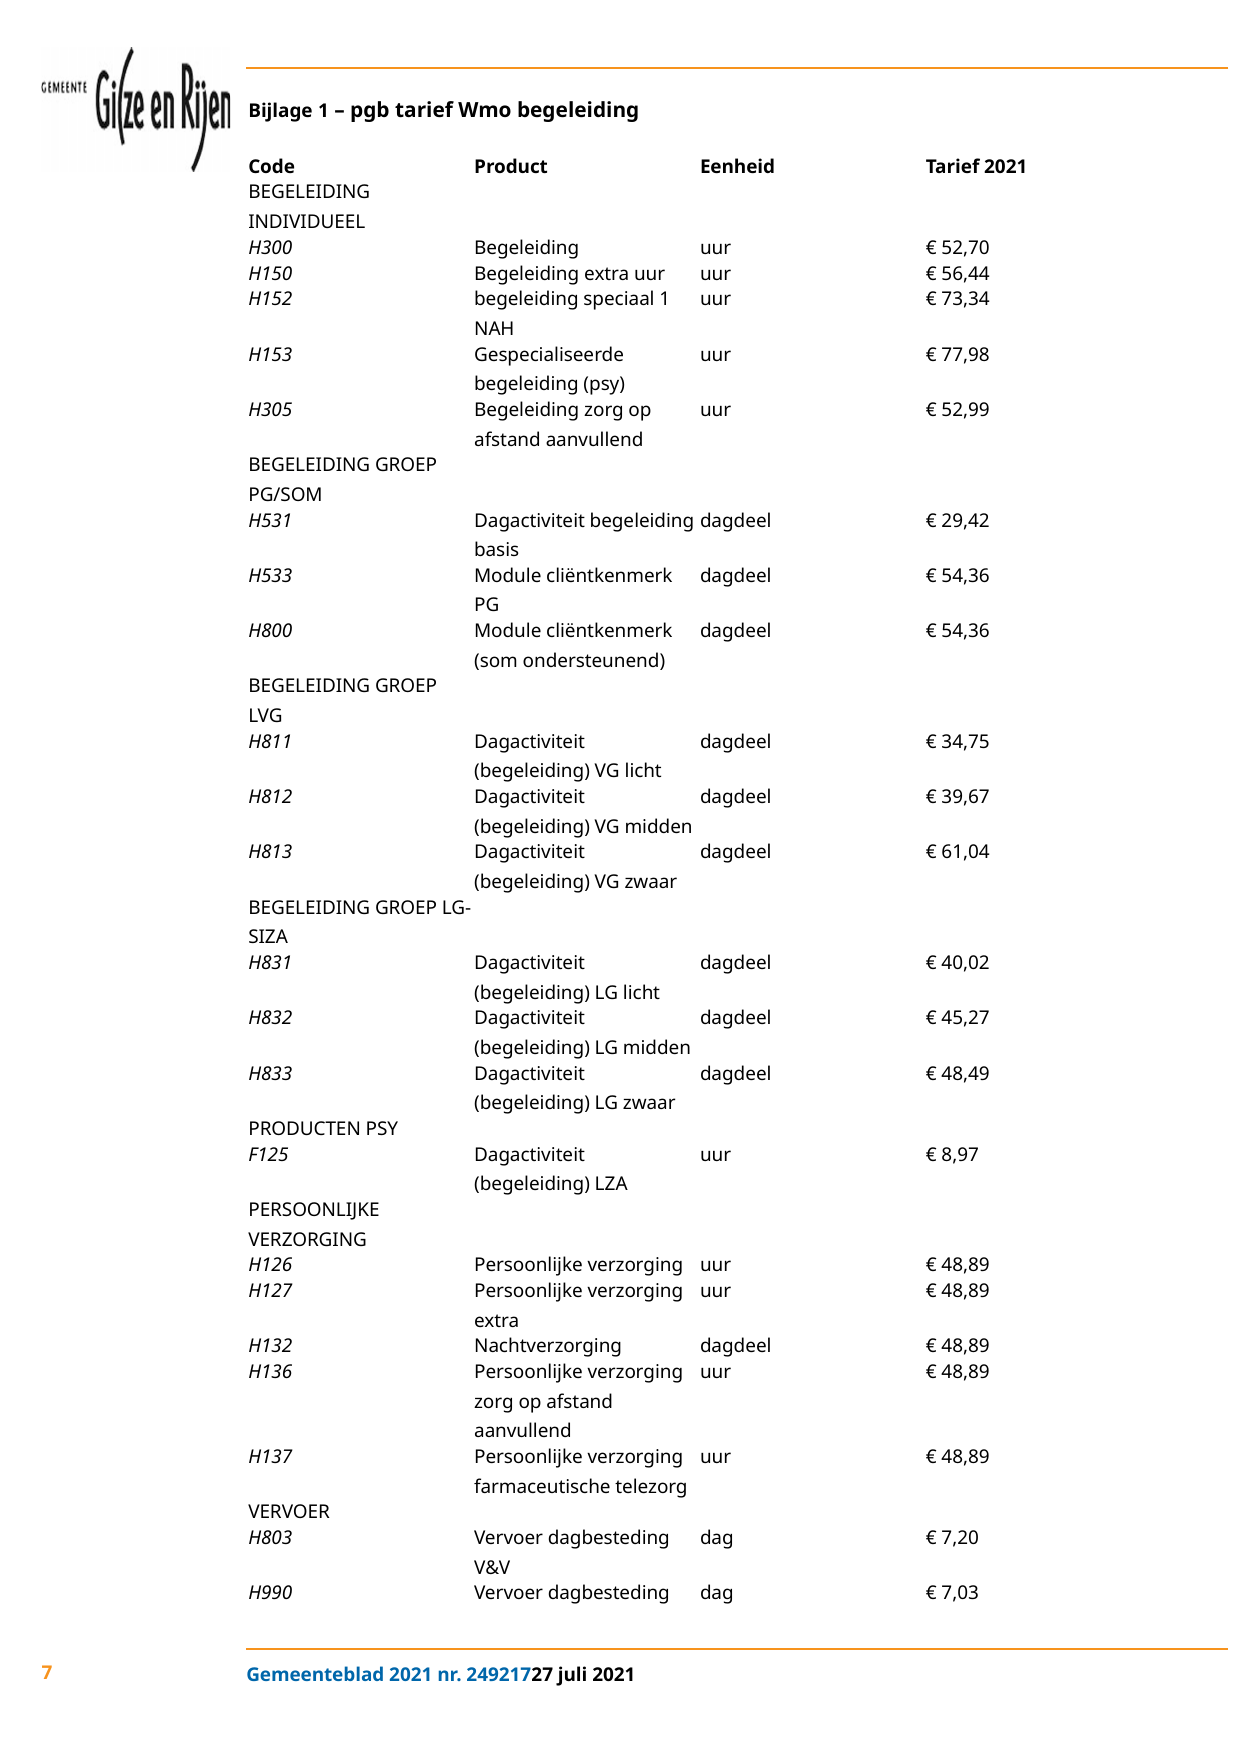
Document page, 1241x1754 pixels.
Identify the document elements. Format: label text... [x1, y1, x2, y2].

table_cell € 54,36 [926, 562, 1152, 617]
table_cell dagdeel [700, 839, 926, 894]
table_cell [700, 1196, 926, 1252]
table_cell uur [700, 1277, 926, 1333]
table_cell [700, 894, 926, 949]
table_cell H132 [248, 1333, 474, 1358]
table_cell H127 [248, 1277, 474, 1333]
table_cell Begeleiding extra uur [474, 260, 700, 286]
table_cell dagdeel [700, 1060, 926, 1115]
table_cell € 73,34 [926, 286, 1152, 341]
table_cell uur [700, 1358, 926, 1443]
table_cell Dagactiviteit begeleiding basis [474, 507, 700, 562]
table_cell dagdeel [700, 507, 926, 562]
table_cell € 52,70 [926, 234, 1152, 260]
table_cell [926, 1196, 1152, 1252]
table_cell uur [700, 1443, 926, 1498]
table_cell H153 [248, 341, 474, 396]
table_cell Begeleiding zorg op afstand aanvullend [474, 396, 700, 451]
table_cell € 40,02 [926, 949, 1152, 1004]
table_cell € 34,75 [926, 728, 1152, 783]
table_cell BEGELEIDING GROEP LG-SIZA [248, 894, 474, 949]
table_cell [700, 179, 926, 234]
table_cell H813 [248, 839, 474, 894]
table_cell [700, 451, 926, 507]
table_cell dag [700, 1580, 926, 1605]
table_cell H811 [248, 728, 474, 783]
table_cell € 8,97 [926, 1141, 1152, 1196]
table_cell uur [700, 1252, 926, 1277]
table_cell € 54,36 [926, 618, 1152, 673]
table_cell € 77,98 [926, 341, 1152, 396]
table_cell Vervoer dagbesteding V&V [474, 1524, 700, 1579]
text Bijlage 1 – pgb tarief Wmo begeleiding [248, 95, 1152, 123]
table_cell BEGELEIDING GROEP LVG [248, 673, 474, 728]
table_cell PERSOONLIJKE VERZORGING [248, 1196, 474, 1252]
table_cell PRODUCTEN PSY [248, 1115, 474, 1141]
table_header Product [474, 153, 700, 179]
table_cell € 29,42 [926, 507, 1152, 562]
table_cell [926, 1115, 1152, 1141]
table_cell € 61,04 [926, 839, 1152, 894]
table_cell [474, 451, 700, 507]
table_cell [474, 673, 700, 728]
table_header Eenheid [700, 153, 926, 179]
table_cell H305 [248, 396, 474, 451]
table_cell [926, 1499, 1152, 1524]
table_cell € 52,99 [926, 396, 1152, 451]
table_cell uur [700, 396, 926, 451]
table_cell € 39,67 [926, 783, 1152, 839]
table_cell H803 [248, 1524, 474, 1579]
table_cell Vervoer dagbesteding [474, 1580, 700, 1605]
table_cell € 48,49 [926, 1060, 1152, 1115]
table_cell Persoonlijke verzorging farmaceutische telezorg [474, 1443, 700, 1498]
table_cell dagdeel [700, 1333, 926, 1358]
table_cell [474, 1196, 700, 1252]
table_cell dagdeel [700, 949, 926, 1004]
table_cell € 48,89 [926, 1252, 1152, 1277]
table_cell H137 [248, 1443, 474, 1498]
table_cell H990 [248, 1580, 474, 1605]
table_cell H833 [248, 1060, 474, 1115]
table_cell [700, 673, 926, 728]
table_cell [474, 894, 700, 949]
table_cell H800 [248, 618, 474, 673]
table_cell H300 [248, 234, 474, 260]
table_cell [926, 451, 1152, 507]
table_cell Module cliëntkenmerk (som ondersteunend) [474, 618, 700, 673]
table_cell Dagactiviteit (begeleiding) VG zwaar [474, 839, 700, 894]
table_cell BEGELEIDING INDIVIDUEEL [248, 179, 474, 234]
table_cell € 7,03 [926, 1580, 1152, 1605]
table_cell H533 [248, 562, 474, 617]
table_cell dagdeel [700, 783, 926, 839]
table_cell dagdeel [700, 728, 926, 783]
table_header Code [248, 153, 474, 179]
table_cell [474, 179, 700, 234]
table_cell H152 [248, 286, 474, 341]
table_cell VERVOER [248, 1499, 474, 1524]
table_cell Dagactiviteit (begeleiding) LZA [474, 1141, 700, 1196]
table_cell dag [700, 1524, 926, 1579]
table_header Tarief 2021 [926, 153, 1152, 179]
table_cell uur [700, 286, 926, 341]
table_cell uur [700, 234, 926, 260]
table_cell Module cliëntkenmerk PG [474, 562, 700, 617]
table_cell BEGELEIDING GROEP PG/SOM [248, 451, 474, 507]
table_cell Dagactiviteit (begeleiding) VG licht [474, 728, 700, 783]
table_cell € 48,89 [926, 1443, 1152, 1498]
table_cell € 7,20 [926, 1524, 1152, 1579]
table_cell uur [700, 1141, 926, 1196]
table_cell [700, 1115, 926, 1141]
table_cell dagdeel [700, 1005, 926, 1060]
table_cell H831 [248, 949, 474, 1004]
picture [41, 47, 231, 172]
table_cell F125 [248, 1141, 474, 1196]
table_cell Dagactiviteit (begeleiding) LG licht [474, 949, 700, 1004]
table_cell H136 [248, 1358, 474, 1443]
table_cell Dagactiviteit (begeleiding) VG midden [474, 783, 700, 839]
table_cell [926, 894, 1152, 949]
table_cell H126 [248, 1252, 474, 1277]
table_cell € 48,89 [926, 1277, 1152, 1333]
table_cell H150 [248, 260, 474, 286]
table_cell € 48,89 [926, 1333, 1152, 1358]
table_cell [926, 673, 1152, 728]
table_cell H812 [248, 783, 474, 839]
table_cell [474, 1499, 700, 1524]
table_cell Dagactiviteit (begeleiding) LG zwaar [474, 1060, 700, 1115]
table_cell Dagactiviteit (begeleiding) LG midden [474, 1005, 700, 1060]
table_cell dagdeel [700, 618, 926, 673]
table_cell € 48,89 [926, 1358, 1152, 1443]
table_cell H531 [248, 507, 474, 562]
table_cell Persoonlijke verzorging [474, 1252, 700, 1277]
table_cell € 56,44 [926, 260, 1152, 286]
table_cell uur [700, 260, 926, 286]
table_cell H832 [248, 1005, 474, 1060]
table_cell Nachtverzorging [474, 1333, 700, 1358]
table_cell Persoonlijke verzorging extra [474, 1277, 700, 1333]
table_cell [700, 1499, 926, 1524]
table_cell [474, 1115, 700, 1141]
table_cell uur [700, 341, 926, 396]
table_cell € 45,27 [926, 1005, 1152, 1060]
table_cell Gespecialiseerde begeleiding (psy) [474, 341, 700, 396]
table_cell begeleiding speciaal 1 NAH [474, 286, 700, 341]
table_cell [926, 179, 1152, 234]
table_cell Persoonlijke verzorging zorg op afstand aanvullend [474, 1358, 700, 1443]
table_cell dagdeel [700, 562, 926, 617]
table_cell Begeleiding [474, 234, 700, 260]
